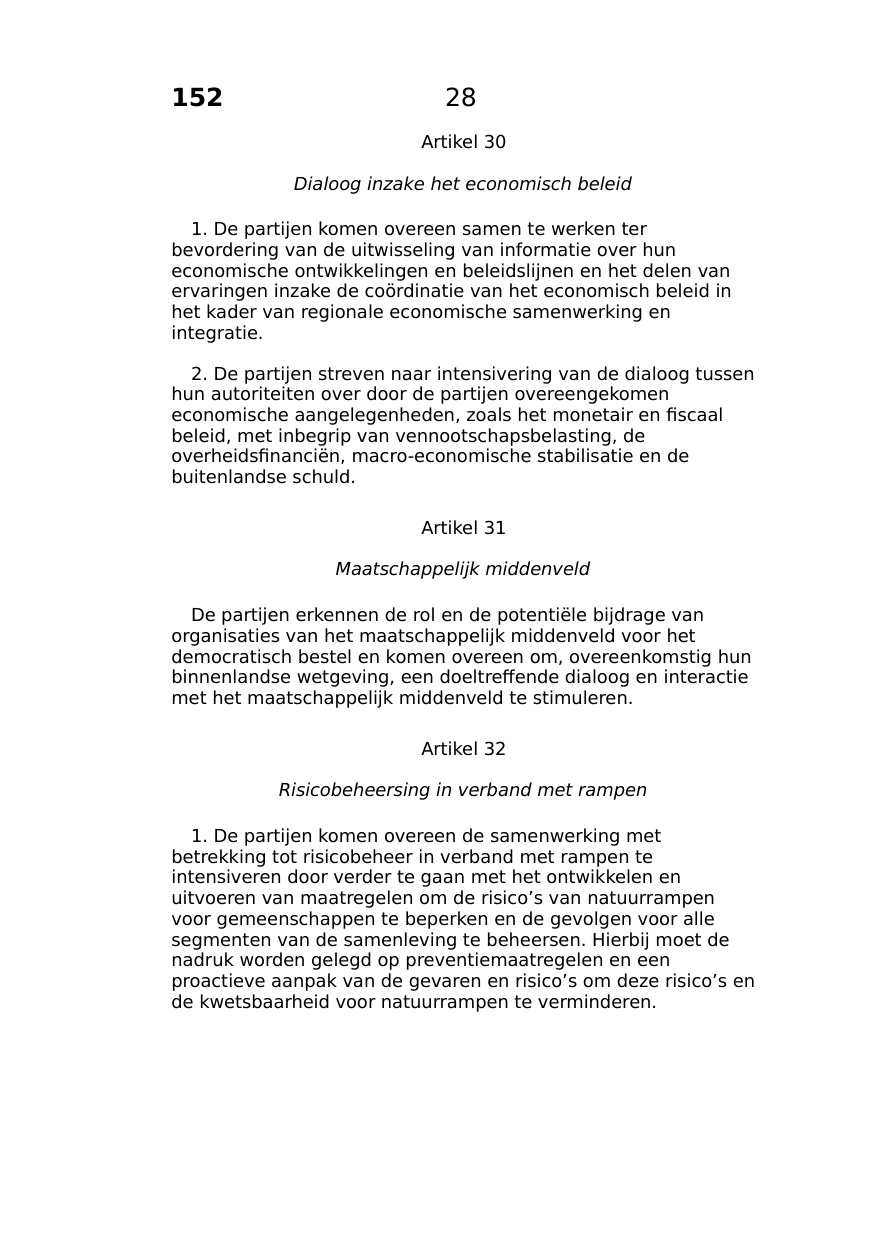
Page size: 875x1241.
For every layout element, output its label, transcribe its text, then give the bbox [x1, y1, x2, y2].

text 1. De partijen komen overeen de samenwerking met betrekking tot risicobeheer in verband met rampen te intensiveren door verder te gaan met het ontwikkelen en uitvoeren van maatregelen om de risico’s van natuurrampen voor gemeenschappen te beperken en de gevolgen voor alle segmenten van de samenleving te beheersen. Hierbij moet de nadruk worden gelegd op preventiemaatregelen en een proactieve aanpak van de gevaren en risico’s om deze risico’s en de kwetsbaarheid voor natuurrampen te verminderen. [171, 826, 756, 1012]
text 2. De partijen streven naar intensivering van de dialoog tussen hun autoriteiten over door de partijen overeengekomen economische aangelegenheden, zoals het monetair en fiscaal beleid, met inbegrip van vennootschapsbelasting, de overheidsfinanciën, macro-economische stabilisatie en de buitenlandse schuld. [171, 363, 756, 488]
subtitle Artikel 31 Maatschappelijk middenveld [171, 518, 756, 580]
subtitle Artikel 30 Dialoog inzake het economisch beleid [171, 132, 756, 194]
text 1. De partijen komen overeen samen te werken ter bevordering van de uitwisseling van informatie over hun economische ontwikkelingen en beleidslijnen en het delen van ervaringen inzake de coördinatie van het economisch beleid in het kader van regionale economische samenwerking en integratie. [171, 219, 756, 343]
text De partijen erkennen de rol en de potentiële bijdrage van organisaties van het maatschappelijk middenveld voor het democratisch bestel en komen overeen om, overeenkomstig hun binnenlandse wetgeving, een doeltreffende dialoog en interactie met het maatschappelijk middenveld te stimuleren. [171, 605, 756, 709]
subtitle Artikel 32 Risicobeheersing in verband met rampen [171, 739, 756, 801]
